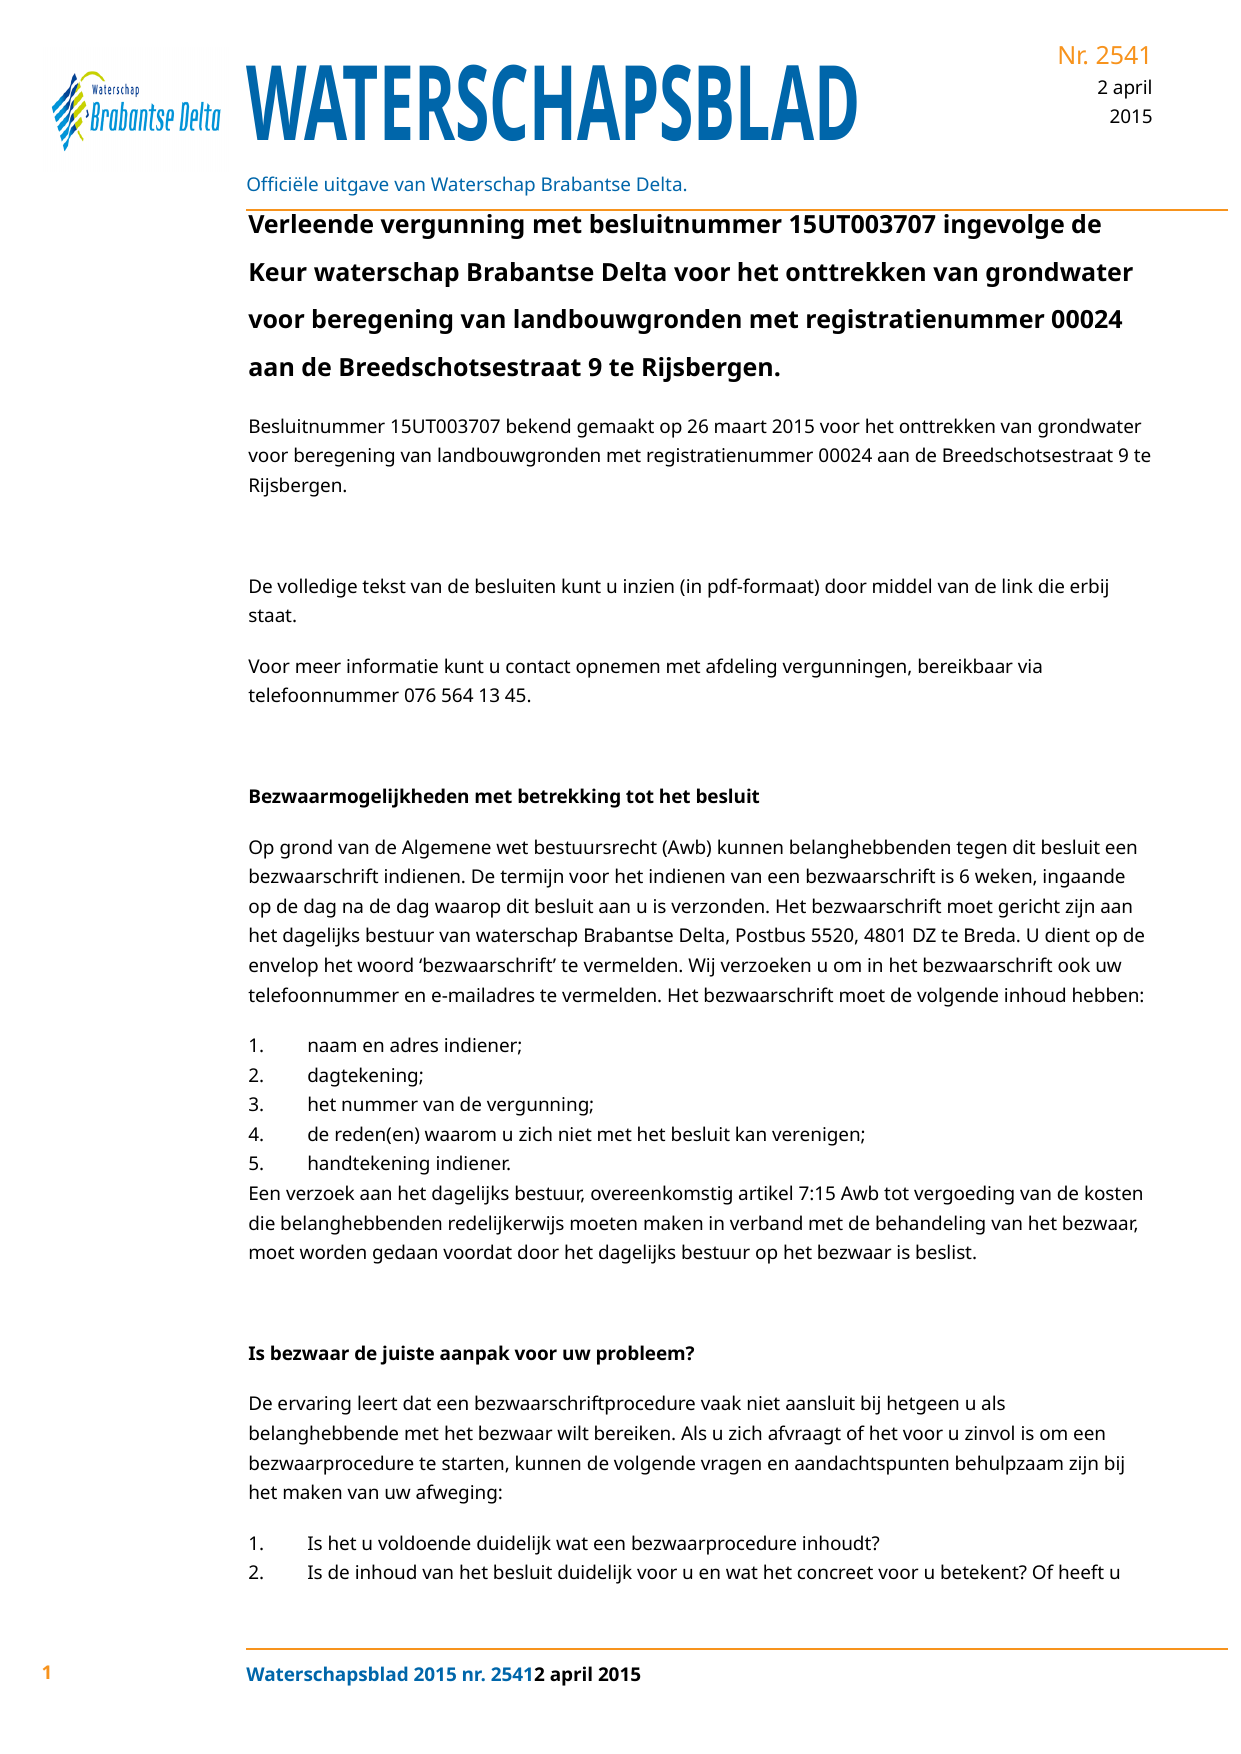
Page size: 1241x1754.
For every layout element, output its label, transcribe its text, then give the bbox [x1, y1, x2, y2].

text Op grond van de Algemene wet bestuursrecht (Awb) kunnen belanghebbenden tegen dit besluit een bezwaarschrift indienen. De termijn voor het indienen van een bezwaarschrift is 6 weken, ingaande op de dag na de dag waarop dit besluit aan u is verzonden. Het bezwaarschrift moet gericht zijn aan het dagelijks bestuur van waterschap Brabantse Delta, Postbus 5520, 4801 DZ te Breda. U dient op de envelop het woord ‘bezwaarschrift’ te vermelden. Wij verzoeken u om in het bezwaarschrift ook uw telefoonnummer en e‑mailadres te vermelden. Het bezwaarschrift moet de volgende inhoud hebben: [248, 834, 1152, 1008]
text Besluitnummer 15UT003707 bekend gemaakt op 26 maart 2015 voor het onttrekken van grondwater voor beregening van landbouwgronden met registratienummer 00024 aan de Breedschotsestraat 9 te Rijsbergen. [248, 413, 1152, 498]
list de reden(en) waarom u zich niet met het besluit kan verenigen; [248, 1121, 1152, 1147]
text Bezwaarmogelijkheden met betrekking tot het besluit [248, 783, 1152, 809]
picture [41, 47, 231, 172]
text Is bezwaar de juiste aanpak voor uw probleem? [248, 1340, 1152, 1366]
text Een verzoek aan het dagelijks bestuur, overeenkomstig artikel 7:15 Awb tot vergoeding van de kosten die belanghebbenden redelijkerwijs moeten maken in verband met de behandeling van het bezwaar, moet worden gedaan voordat door het dagelijks bestuur op het bezwaar is beslist. [248, 1180, 1152, 1265]
text De volledige tekst van de besluiten kunt u inzien (in pdf-formaat) door middel van de link die erbij staat. [248, 573, 1152, 628]
list naam en adres indiener; [248, 1032, 1152, 1058]
list Is het u voldoende duidelijk wat een bezwaarprocedure inhoudt? [248, 1530, 1152, 1556]
list handtekening indiener. [248, 1151, 1152, 1176]
text De ervaring leert dat een bezwaarschriftprocedure vaak niet aansluit bij hetgeen u als belanghebbende met het bezwaar wilt bereiken. Als u zich afvraagt of het voor u zinvol is om een bezwaarprocedure te starten, kunnen de volgende vragen en aandachtspunten behulpzaam zijn bij het maken van uw afweging: [248, 1391, 1152, 1505]
text Verleende vergunning met besluitnummer 15UT003707 ingevolge de Keur waterschap Brabantse Delta voor het onttrekken van grondwater voor beregening van landbouwgronden met registratienummer 00024 aan de Breedschotsestraat 9 te Rijsbergen. [248, 211, 1152, 384]
text Voor meer informatie kunt u contact opnemen met afdeling vergunningen, bereikbaar via telefoonnummer 076 564 13 45. [248, 653, 1152, 708]
list dagtekening; [248, 1062, 1152, 1088]
list het nummer van de vergunning; [248, 1091, 1152, 1117]
list Is de inhoud van het besluit duidelijk voor u en wat het concreet voor u betekent? Of heeft u [248, 1559, 1152, 1585]
